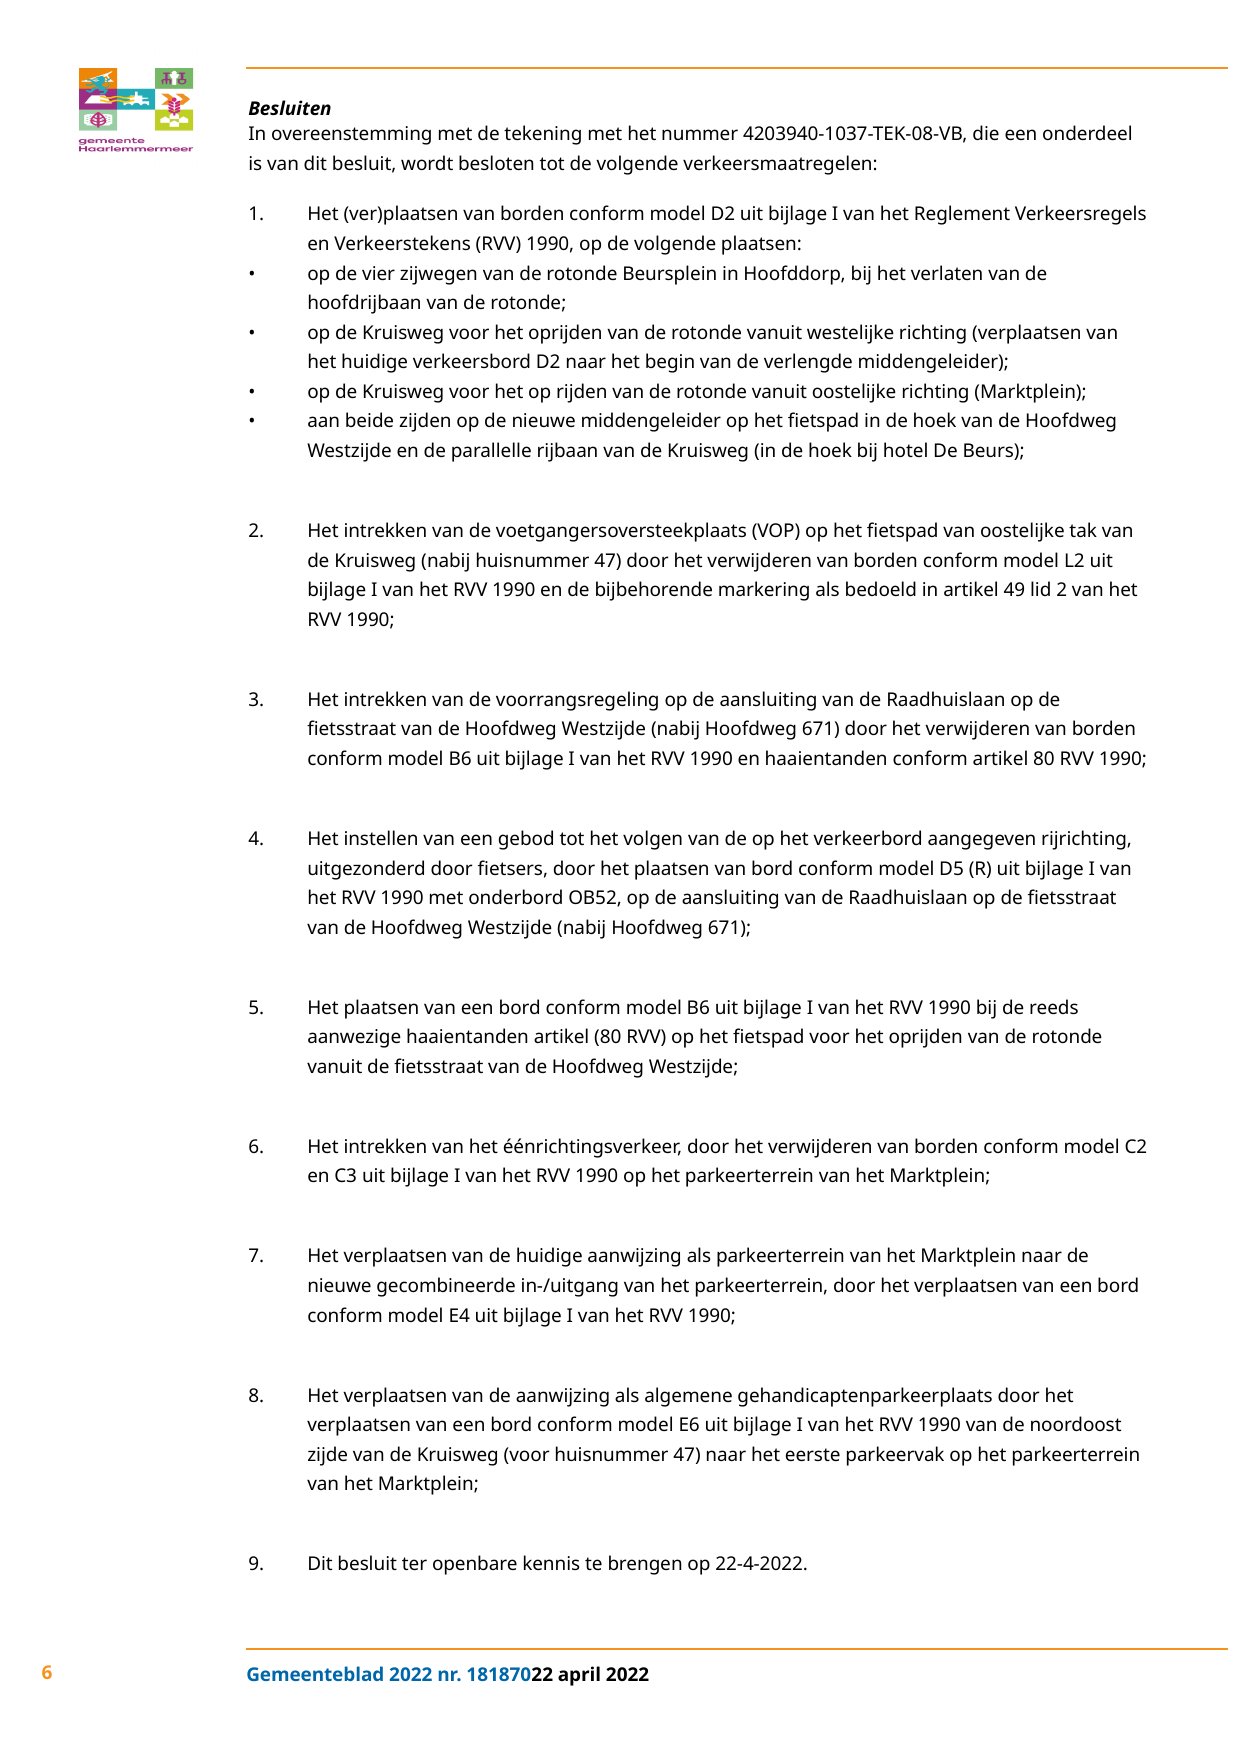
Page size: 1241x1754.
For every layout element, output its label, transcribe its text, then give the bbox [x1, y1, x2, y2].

list Dit besluit ter openbare kennis te brengen op 22-4-2022. [248, 1551, 1152, 1576]
text In overeenstemming met de tekening met het nummer 4203940-1037-TEK-08-VB, die een onderdeel is van dit besluit, wordt besloten tot de volgende verkeersmaatregelen: [248, 121, 1152, 176]
list Het (ver)plaatsen van borden conform model D2 uit bijlage I van het Reglement Verkeersregels en Verkeerstekens (RVV) 1990, op de volgende plaatsen: [248, 201, 1152, 256]
list op de Kruisweg voor het oprijden van de rotonde vanuit westelijke richting (verplaatsen van het huidige verkeersbord D2 naar het begin van de verlengde middengeleider); [248, 319, 1152, 374]
list Het verplaatsen van de aanwijzing als algemene gehandicaptenparkeerplaats door het verplaatsen van een bord conform model E6 uit bijlage I van het RVV 1990 van de noordoost zijde van de Kruisweg (voor huisnummer 47) naar het eerste parkeervak op het parkeerterrein van het Marktplein; [248, 1382, 1152, 1496]
picture [41, 47, 231, 172]
list Het plaatsen van een bord conform model B6 uit bijlage I van het RVV 1990 bij de reeds aanwezige haaientanden artikel (80 RVV) op het fietspad voor het oprijden van de rotonde vanuit de fietsstraat van de Hoofdweg Westzijde; [248, 994, 1152, 1079]
list Het intrekken van de voorrangsregeling op de aansluiting van de Raadhuislaan op de fietsstraat van de Hoofdweg Westzijde (nabij Hoofdweg 671) door het verwijderen van borden conform model B6 uit bijlage I van het RVV 1990 en haaientanden conform artikel 80 RVV 1990; [248, 686, 1152, 771]
list Het intrekken van de voetgangersoversteekplaats (VOP) op het fietspad van oostelijke tak van de Kruisweg (nabij huisnummer 47) door het verwijderen van borden conform model L2 uit bijlage I van het RVV 1990 en de bijbehorende markering als bedoeld in artikel 49 lid 2 van het RVV 1990; [248, 517, 1152, 632]
text Besluiten [248, 95, 1152, 121]
list Het instellen van een gebod tot het volgen van de op het verkeerbord aangegeven rijrichting, uitgezonderd door fietsers, door het plaatsen van bord conform model D5 (R) uit bijlage I van het RVV 1990 met onderbord OB52, op de aansluiting van de Raadhuislaan op de fietsstraat van de Hoofdweg Westzijde (nabij Hoofdweg 671); [248, 825, 1152, 939]
list Het verplaatsen van de huidige aanwijzing als parkeerterrein van het Marktplein naar de nieuwe gecombineerde in-/uitgang van het parkeerterrein, door het verplaatsen van een bord conform model E4 uit bijlage I van het RVV 1990; [248, 1243, 1152, 1327]
list aan beide zijden op de nieuwe middengeleider op het fietspad in de hoek van de Hoofdweg Westzijde en de parallelle rijbaan van de Kruisweg (in de hoek bij hotel De Beurs); [248, 408, 1152, 463]
list Het intrekken van het éénrichtingsverkeer, door het verwijderen van borden conform model C2 en C3 uit bijlage I van het RVV 1990 op het parkeerterrein van het Marktplein; [248, 1133, 1152, 1188]
list op de Kruisweg voor het op rijden van de rotonde vanuit oostelijke richting (Marktplein); [248, 378, 1152, 404]
list op de vier zijwegen van de rotonde Beursplein in Hoofddorp, bij het verlaten van de hoofdrijbaan van de rotonde; [248, 260, 1152, 315]
